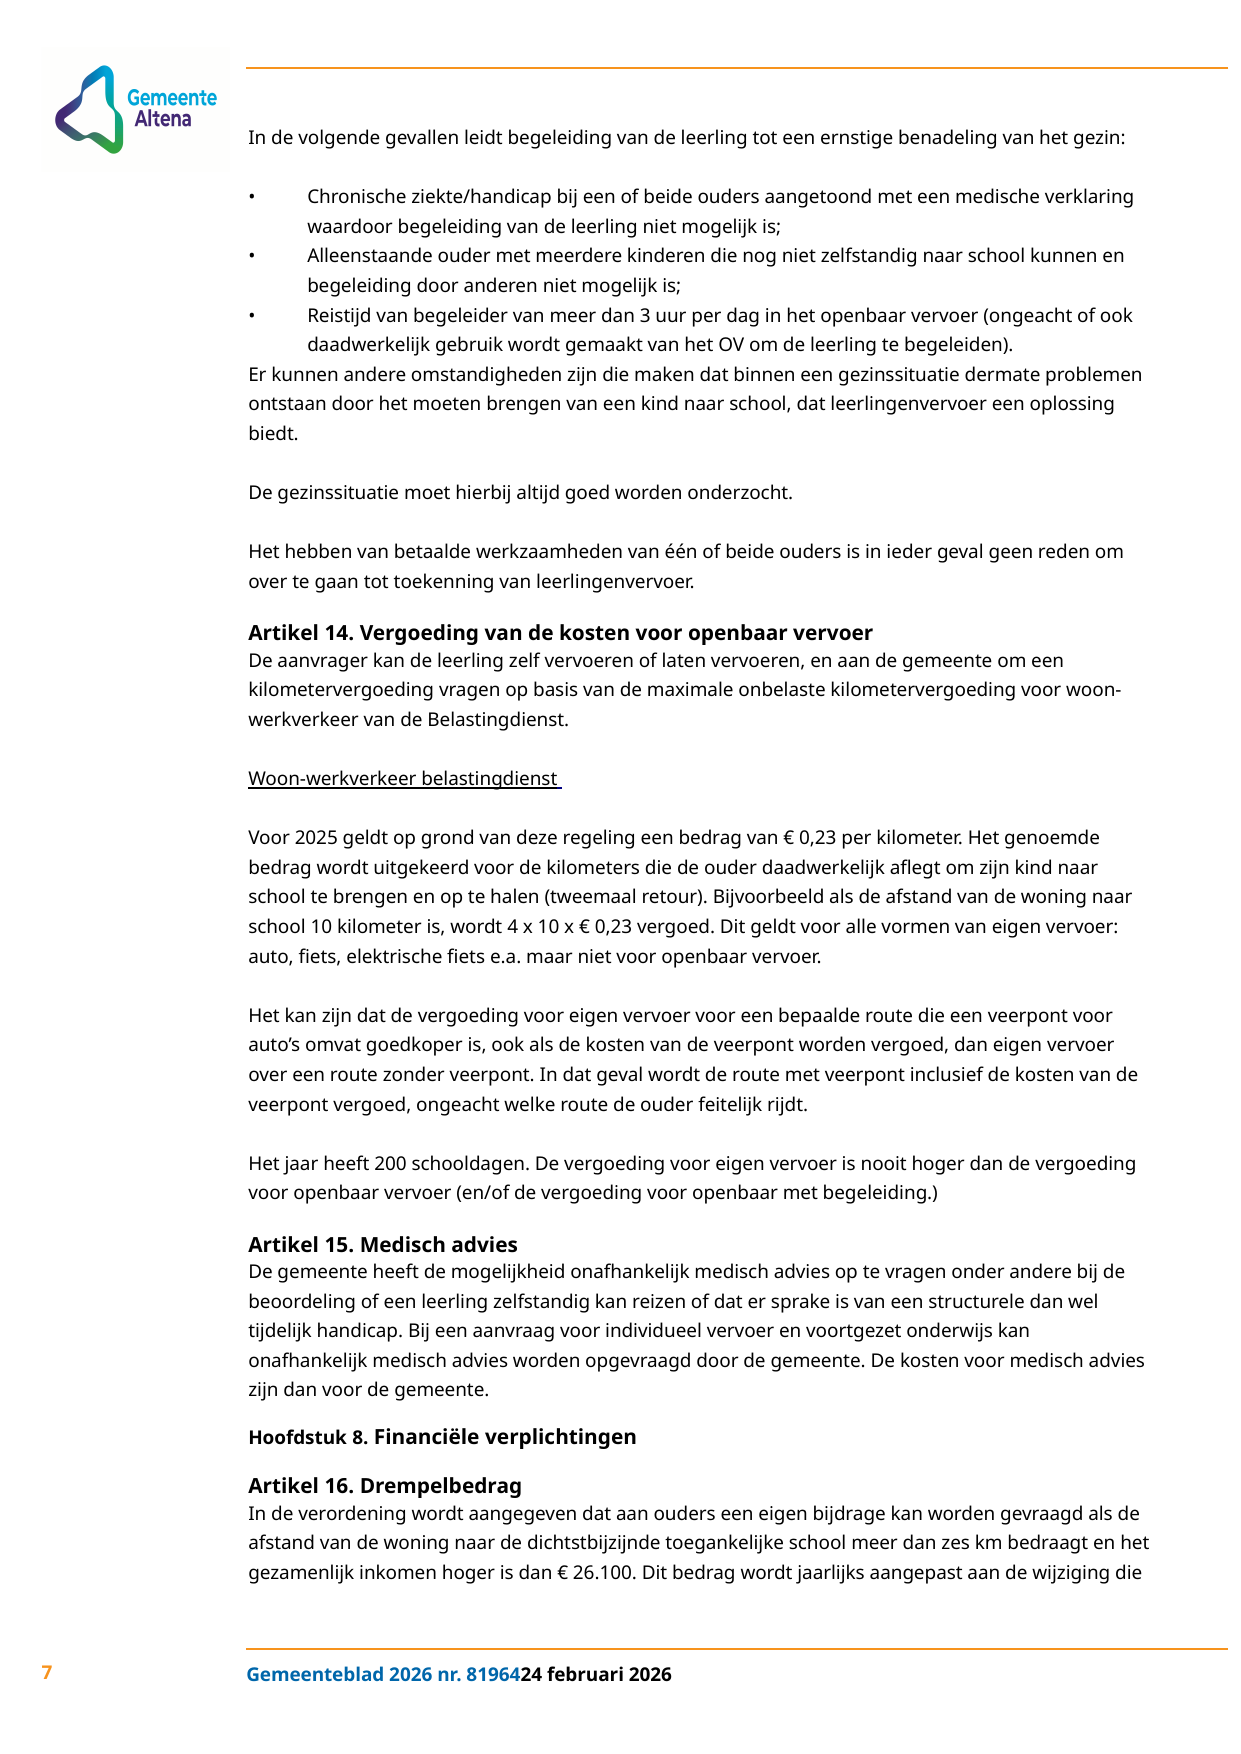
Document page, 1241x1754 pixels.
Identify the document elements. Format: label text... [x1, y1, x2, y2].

text Het kan zijn dat de vergoeding voor eigen vervoer voor een bepaalde route die een veerpont voor auto’s omvat goedkoper is, ook als de kosten van de veerpont worden vergoed, dan eigen vervoer over een route zonder veerpont. In dat geval wordt de route met veerpont inclusief de kosten van de veerpont vergoed, ongeacht welke route de ouder feitelijk rijdt. [248, 1002, 1152, 1116]
picture [41, 47, 231, 172]
text Voor 2025 geldt op grond van deze regeling een bedrag van € 0,23 per kilometer. Het genoemde bedrag wordt uitgekeerd voor de kilometers die de ouder daadwerkelijk aflegt om zijn kind naar school te brengen en op te halen (tweemaal retour). Bijvoorbeeld als de afstand van de woning naar school 10 kilometer is, wordt 4 x 10 x € 0,23 vergoed. Dit geldt voor alle vormen van eigen vervoer: auto, fiets, elektrische fiets e.a. maar niet voor openbaar vervoer. [248, 824, 1152, 968]
text Woon-werkverkeer belastingdienst [248, 765, 1152, 791]
text Het jaar heeft 200 schooldagen. De vergoeding voor eigen vervoer is nooit hoger dan de vergoeding voor openbaar vervoer (en/of de vergoeding voor openbaar met begeleiding.) [248, 1150, 1152, 1205]
text Het hebben van betaalde werkzaamheden van één of beide ouders is in ieder geval geen reden om over te gaan tot toekenning van leerlingenvervoer. [248, 538, 1152, 594]
list Alleenstaande ouder met meerdere kinderen die nog niet zelfstandig naar school kunnen en begeleiding door anderen niet mogelijk is; [248, 243, 1152, 298]
text In de volgende gevallen leidt begeleiding van de leerling tot een ernstige benadeling van het gezin: [248, 124, 1152, 150]
text De aanvrager kan de leerling zelf vervoeren of laten vervoeren, en aan de gemeente om een kilometervergoeding vragen op basis van de maximale onbelaste kilometervergoeding voor woon-werkverkeer van de Belastingdienst. [248, 647, 1152, 732]
text Artikel 16. Drempelbedrag [248, 1472, 1152, 1500]
text Artikel 14. Vergoeding van de kosten voor openbaar vervoer [248, 618, 1152, 647]
text Artikel 15. Medisch advies [248, 1230, 1152, 1258]
text Hoofdstuk 8. Financiële verplichtingen [248, 1422, 1152, 1451]
list Reistijd van begeleider van meer dan 3 uur per dag in het openbaar vervoer (ongeacht of ook daadwerkelijk gebruik wordt gemaakt van het OV om de leerling te begeleiden). [248, 302, 1152, 357]
list Chronische ziekte/handicap bij een of beide ouders aangetoond met een medische verklaring waardoor begeleiding van de leerling niet mogelijk is; [248, 183, 1152, 239]
text De gezinssituatie moet hierbij altijd goed worden onderzocht. [248, 479, 1152, 505]
text De gemeente heeft de mogelijkheid onafhankelijk medisch advies op te vragen onder andere bij de beoordeling of een leerling zelfstandig kan reizen of dat er sprake is van een structurele dan wel tijdelijk handicap. Bij een aanvraag voor individueel vervoer en voortgezet onderwijs kan onafhankelijk medisch advies worden opgevraagd door de gemeente. De kosten voor medisch advies zijn dan voor de gemeente. [248, 1258, 1152, 1402]
text In de verordening wordt aangegeven dat aan ouders een eigen bijdrage kan worden gevraagd als de afstand van de woning naar de dichtstbijzijnde toegankelijke school meer dan zes km bedraagt en het gezamenlijk inkomen hoger is dan € 26.100. Dit bedrag wordt jaarlijks aangepast aan de wijziging die [248, 1500, 1152, 1585]
text Er kunnen andere omstandigheden zijn die maken dat binnen een gezinssituatie dermate problemen ontstaan door het moeten brengen van een kind naar school, dat leerlingenvervoer een oplossing biedt. [248, 361, 1152, 446]
